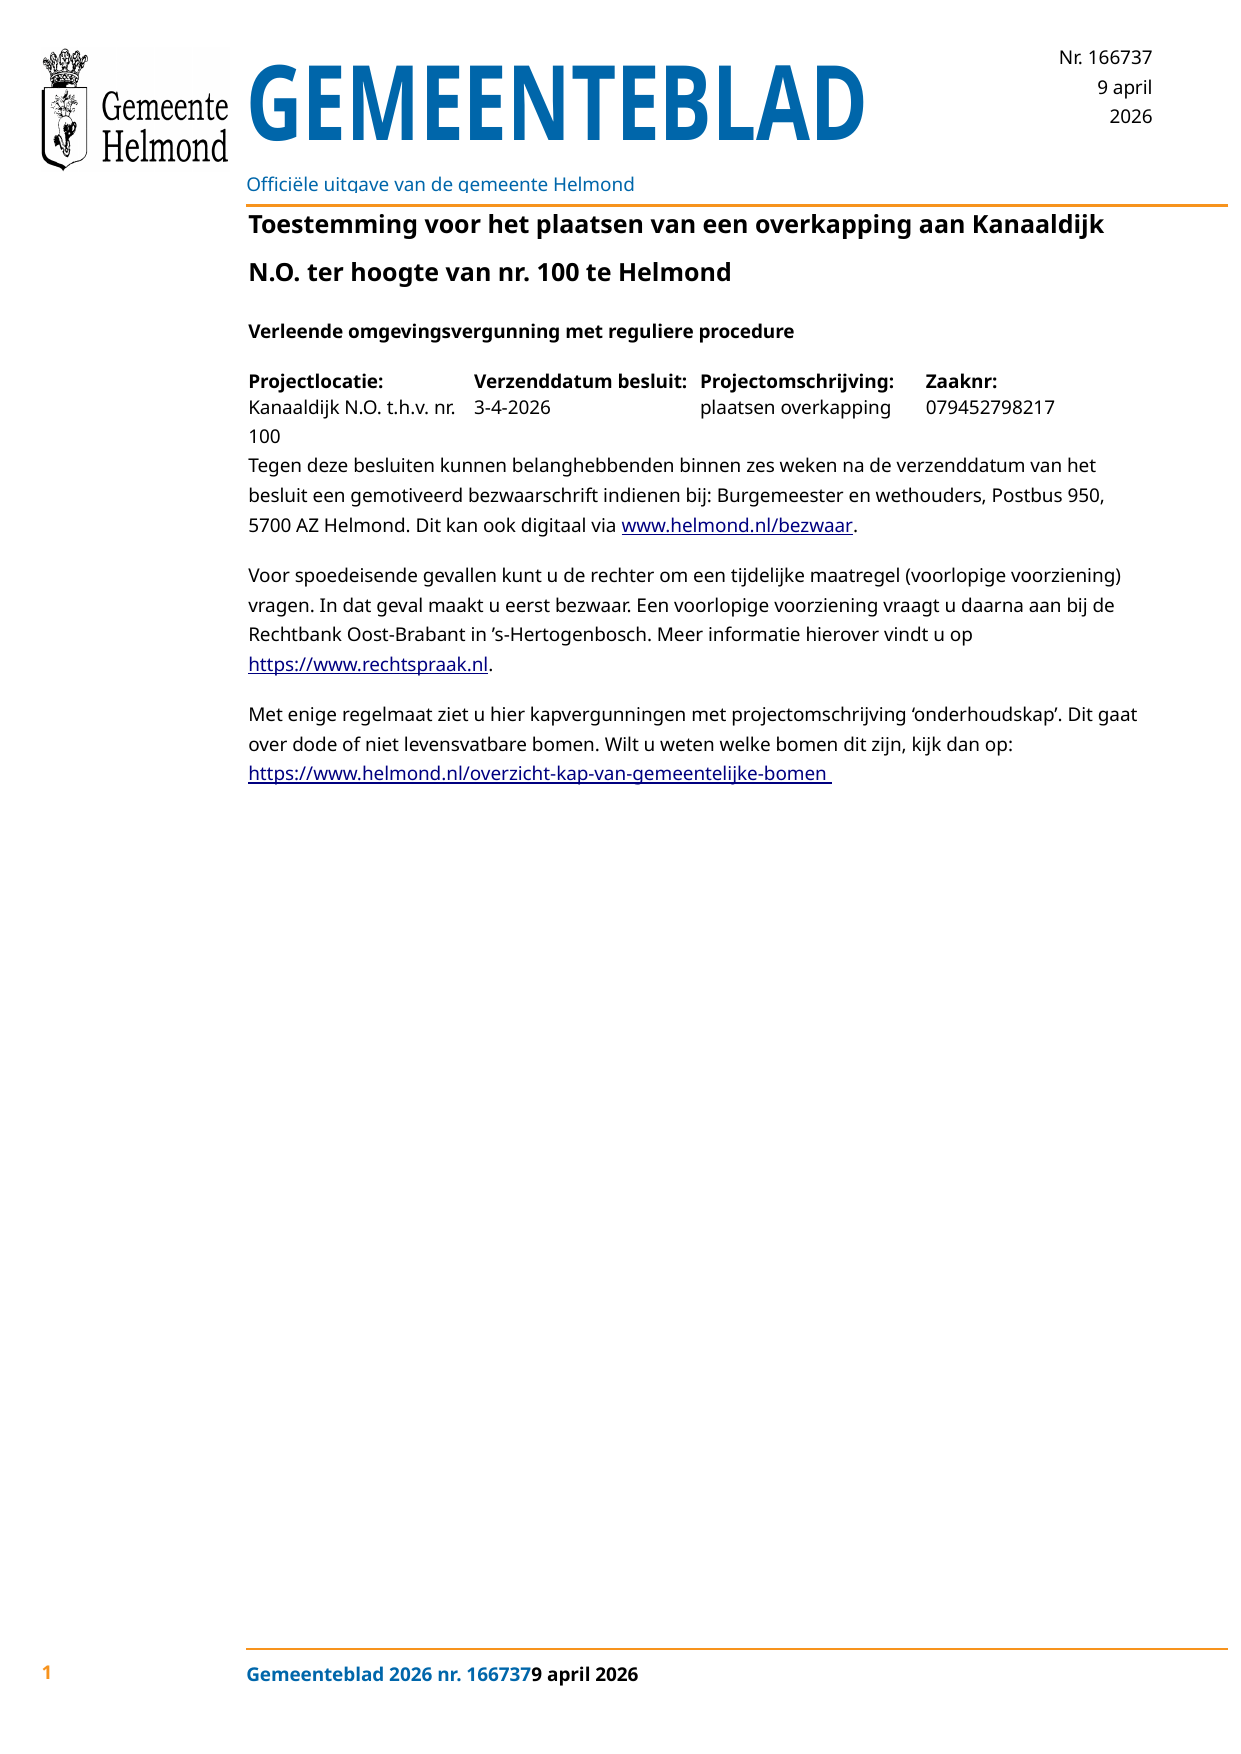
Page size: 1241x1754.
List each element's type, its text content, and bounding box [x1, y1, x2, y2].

table_header Projectlocatie: [248, 369, 474, 394]
text Met enige regelmaat ziet u hier kapvergunningen met projectomschrijving ‘onderhoudskap’. Dit gaat over dode of niet levensvatbare bomen. Wilt u weten welke bomen dit zijn, kijk dan op: https://www.helmond.nl/overzicht-kap-van-gemeentelijke-bomen [248, 701, 1152, 786]
text Tegen deze besluiten kunnen belanghebbenden binnen zes weken na de verzenddatum van het besluit een gemotiveerd bezwaarschrift indienen bij: Burgemeester en wethouders, Postbus 950, 5700 AZ Helmond. Dit kan ook digitaal via www.helmond.nl/bezwaar. [248, 453, 1152, 538]
text Voor spoedeisende gevallen kunt u de rechter om een tijdelijke maatregel (voorlopige voorziening) vragen. In dat geval maakt u eerst bezwaar. Een voorlopige voorziening vraagt u daarna aan bij de Rechtbank Oost-Brabant in ’s-Hertogenbosch. Meer informatie hierover vindt u op https://www.rechtspraak.nl. [248, 562, 1152, 677]
table_header Zaaknr: [926, 369, 1152, 394]
table_cell Kanaaldijk N.O. t.h.v. nr. 100 [248, 394, 474, 449]
text Verleende omgevingsvergunning met reguliere procedure [248, 318, 1152, 344]
table_cell 079452798217 [926, 394, 1152, 449]
table_header Projectomschrijving: [700, 369, 926, 394]
table_header Verzenddatum besluit: [474, 369, 700, 394]
text Toestemming voor het plaatsen van een overkapping aan Kanaaldijk N.O. ter hoogte van nr. 100 te Helmond [248, 207, 1152, 288]
table_cell plaatsen overkapping [700, 394, 926, 449]
table_cell 3-4-2026 [474, 394, 700, 449]
picture [41, 47, 231, 172]
